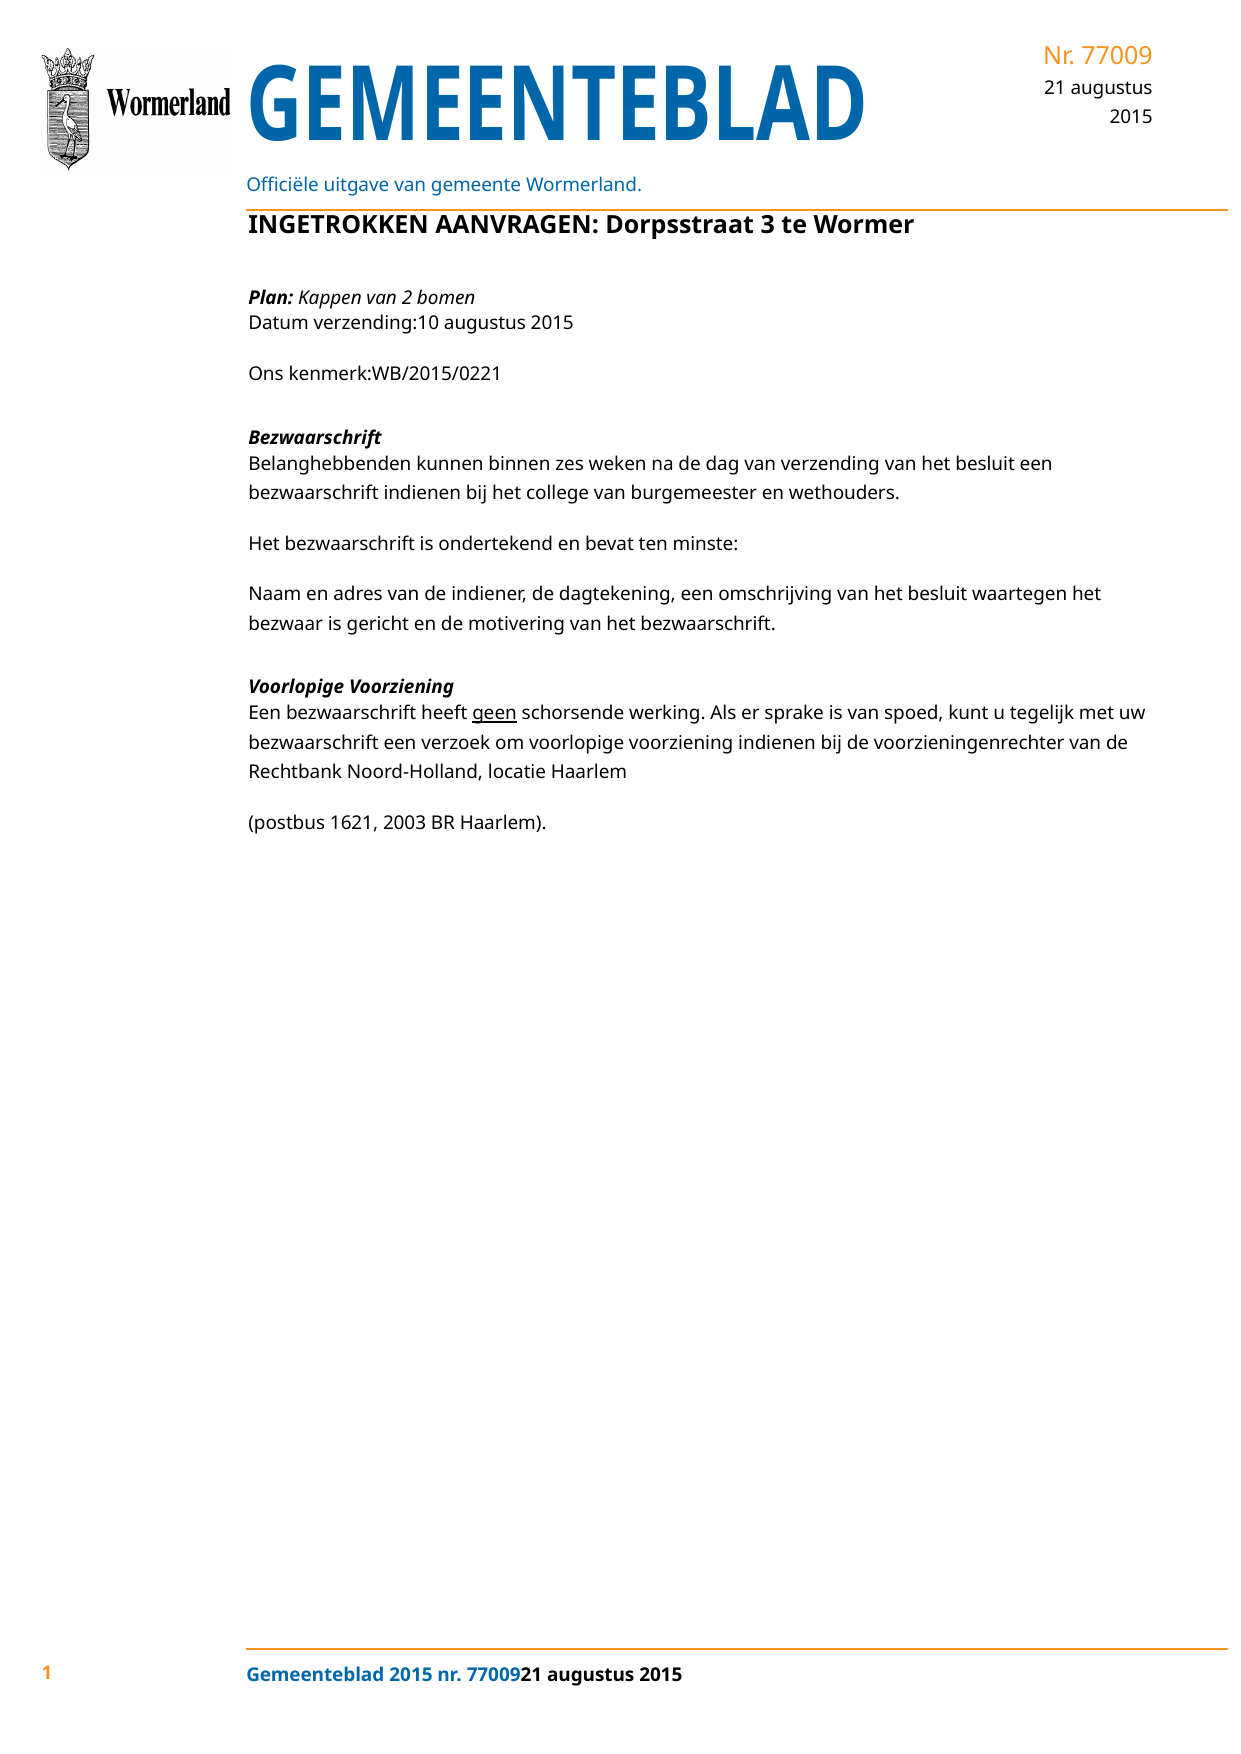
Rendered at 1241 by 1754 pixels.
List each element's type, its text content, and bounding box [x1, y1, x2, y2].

text Naam en adres van de indiener, de dagtekening, een omschrijving van het besluit waartegen het bezwaar is gericht en de motivering van het bezwaarschrift. [248, 580, 1152, 635]
text Belanghebbenden kunnen binnen zes weken na de dag van verzending van het besluit een bezwaarschrift indienen bij het college van burgemeester en wethouders. [248, 450, 1152, 505]
text Voorlopige Voorziening [248, 674, 1152, 699]
text Het bezwaarschrift is ondertekend en bevat ten minste: [248, 530, 1152, 555]
text (postbus 1621, 2003 BR Haarlem). [248, 809, 1152, 835]
text Datum verzending:10 augustus 2015 [248, 309, 1152, 335]
text Bezwaarschrift [248, 424, 1152, 450]
text Plan: Kappen van 2 bomen [248, 284, 1152, 309]
text Ons kenmerk:WB/2015/0221 [248, 360, 1152, 386]
picture [41, 47, 231, 172]
text Een bezwaarschrift heeft geen schorsende werking. Als er sprake is van spoed, kunt u tegelijk met uw bezwaarschrift een verzoek om voorlopige voorziening indienen bij de voorzieningenrechter van de Rechtbank Noord-Holland, locatie Haarlem [248, 699, 1152, 784]
text INGETROKKEN AANVRAGEN: Dorpsstraat 3 te Wormer [248, 211, 1152, 241]
